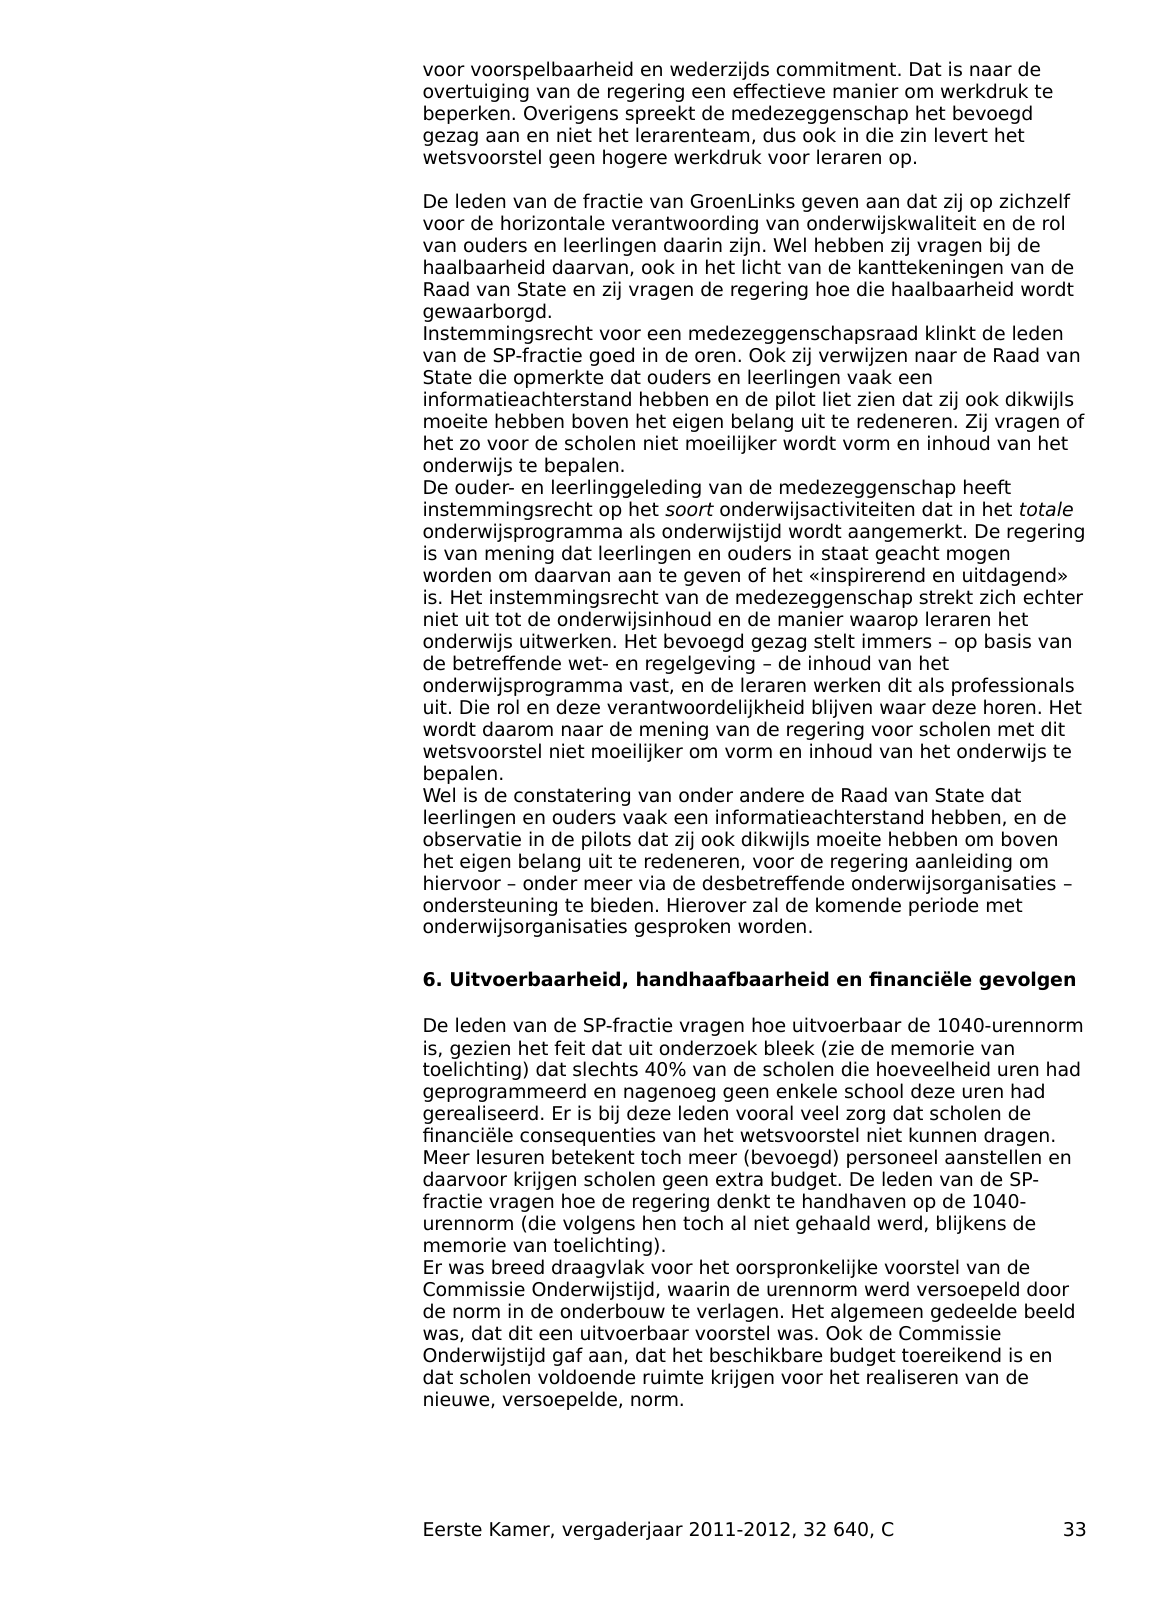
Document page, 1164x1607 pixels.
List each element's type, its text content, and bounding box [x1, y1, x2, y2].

text De leden van de fractie van GroenLinks geven aan dat zij op zichzelf voor de horizontale verantwoording van onderwijskwaliteit en de rol van ouders en leerlingen daarin zijn. Wel hebben zij vragen bij de haalbaarheid daarvan, ook in het licht van de kanttekeningen van de Raad van State en zij vragen de regering hoe die haalbaarheid wordt gewaarborgd. [422, 191, 1087, 323]
subtitle 6. Uitvoerbaarheid, handhaafbaarheid en financiële gevolgen [422, 968, 1087, 990]
text De ouder- en leerlinggeleding van de medezeggenschap heeft instemmingsrecht op het soort onderwijsactiviteiten dat in het totale onderwijsprogramma als onderwijstijd wordt aangemerkt. De regering is van mening dat leerlingen en ouders in staat geacht mogen worden om daarvan aan te geven of het «inspirerend en uitdagend» is. Het instemmingsrecht van de medezeggenschap strekt zich echter niet uit tot de onderwijsinhoud en de manier waarop leraren het onderwijs uitwerken. Het bevoegd gezag stelt immers – op basis van de betreffende wet- en regelgeving – de inhoud van het onderwijsprogramma vast, en de leraren werken dit als professionals uit. Die rol en deze verantwoordelijkheid blijven waar deze horen. Het wordt daarom naar de mening van de regering voor scholen met dit wetsvoorstel niet moeilijker om vorm en inhoud van het onderwijs te bepalen. [422, 477, 1087, 784]
text voor voorspelbaarheid en wederzijds commitment. Dat is naar de overtuiging van de regering een effectieve manier om werkdruk te beperken. Overigens spreekt de medezeggenschap het bevoegd gezag aan en niet het lerarenteam, dus ook in die zin levert het wetsvoorstel geen hogere werkdruk voor leraren op. [422, 59, 1087, 169]
text Wel is de constatering van onder andere de Raad van State dat leerlingen en ouders vaak een informatieachterstand hebben, en de observatie in de pilots dat zij ook dikwijls moeite hebben om boven het eigen belang uit te redeneren, voor de regering aanleiding om hiervoor – onder meer via de desbetreffende onderwijsorganisaties – ondersteuning te bieden. Hierover zal de komende periode met onderwijsorganisaties gesproken worden. [422, 784, 1087, 938]
text De leden van de SP-fractie vragen hoe uitvoerbaar de 1040-urennorm is, gezien het feit dat uit onderzoek bleek (zie de memorie van toelichting) dat slechts 40% van de scholen die hoeveelheid uren had geprogrammeerd en nagenoeg geen enkele school deze uren had gerealiseerd. Er is bij deze leden vooral veel zorg dat scholen de financiële consequenties van het wetsvoorstel niet kunnen dragen. Meer lesuren betekent toch meer (bevoegd) personeel aanstellen en daarvoor krijgen scholen geen extra budget. De leden van de SP-fractie vragen hoe de regering denkt te handhaven op de 1040-urennorm (die volgens hen toch al niet gehaald werd, blijkens de memorie van toelichting). [422, 1015, 1087, 1257]
text Instemmingsrecht voor een medezeggenschapsraad klinkt de leden van de SP-fractie goed in de oren. Ook zij verwijzen naar de Raad van State die opmerkte dat ouders en leerlingen vaak een informatieachterstand hebben en de pilot liet zien dat zij ook dikwijls moeite hebben boven het eigen belang uit te redeneren. Zij vragen of het zo voor de scholen niet moeilijker wordt vorm en inhoud van het onderwijs te bepalen. [422, 323, 1087, 477]
text Er was breed draagvlak voor het oorspronkelijke voorstel van de Commissie Onderwijstijd, waarin de urennorm werd versoepeld door de norm in de onderbouw te verlagen. Het algemeen gedeelde beeld was, dat dit een uitvoerbaar voorstel was. Ook de Commissie Onderwijstijd gaf aan, dat het beschikbare budget toereikend is en dat scholen voldoende ruimte krijgen voor het realiseren van de nieuwe, versoepelde, norm. [422, 1257, 1087, 1411]
